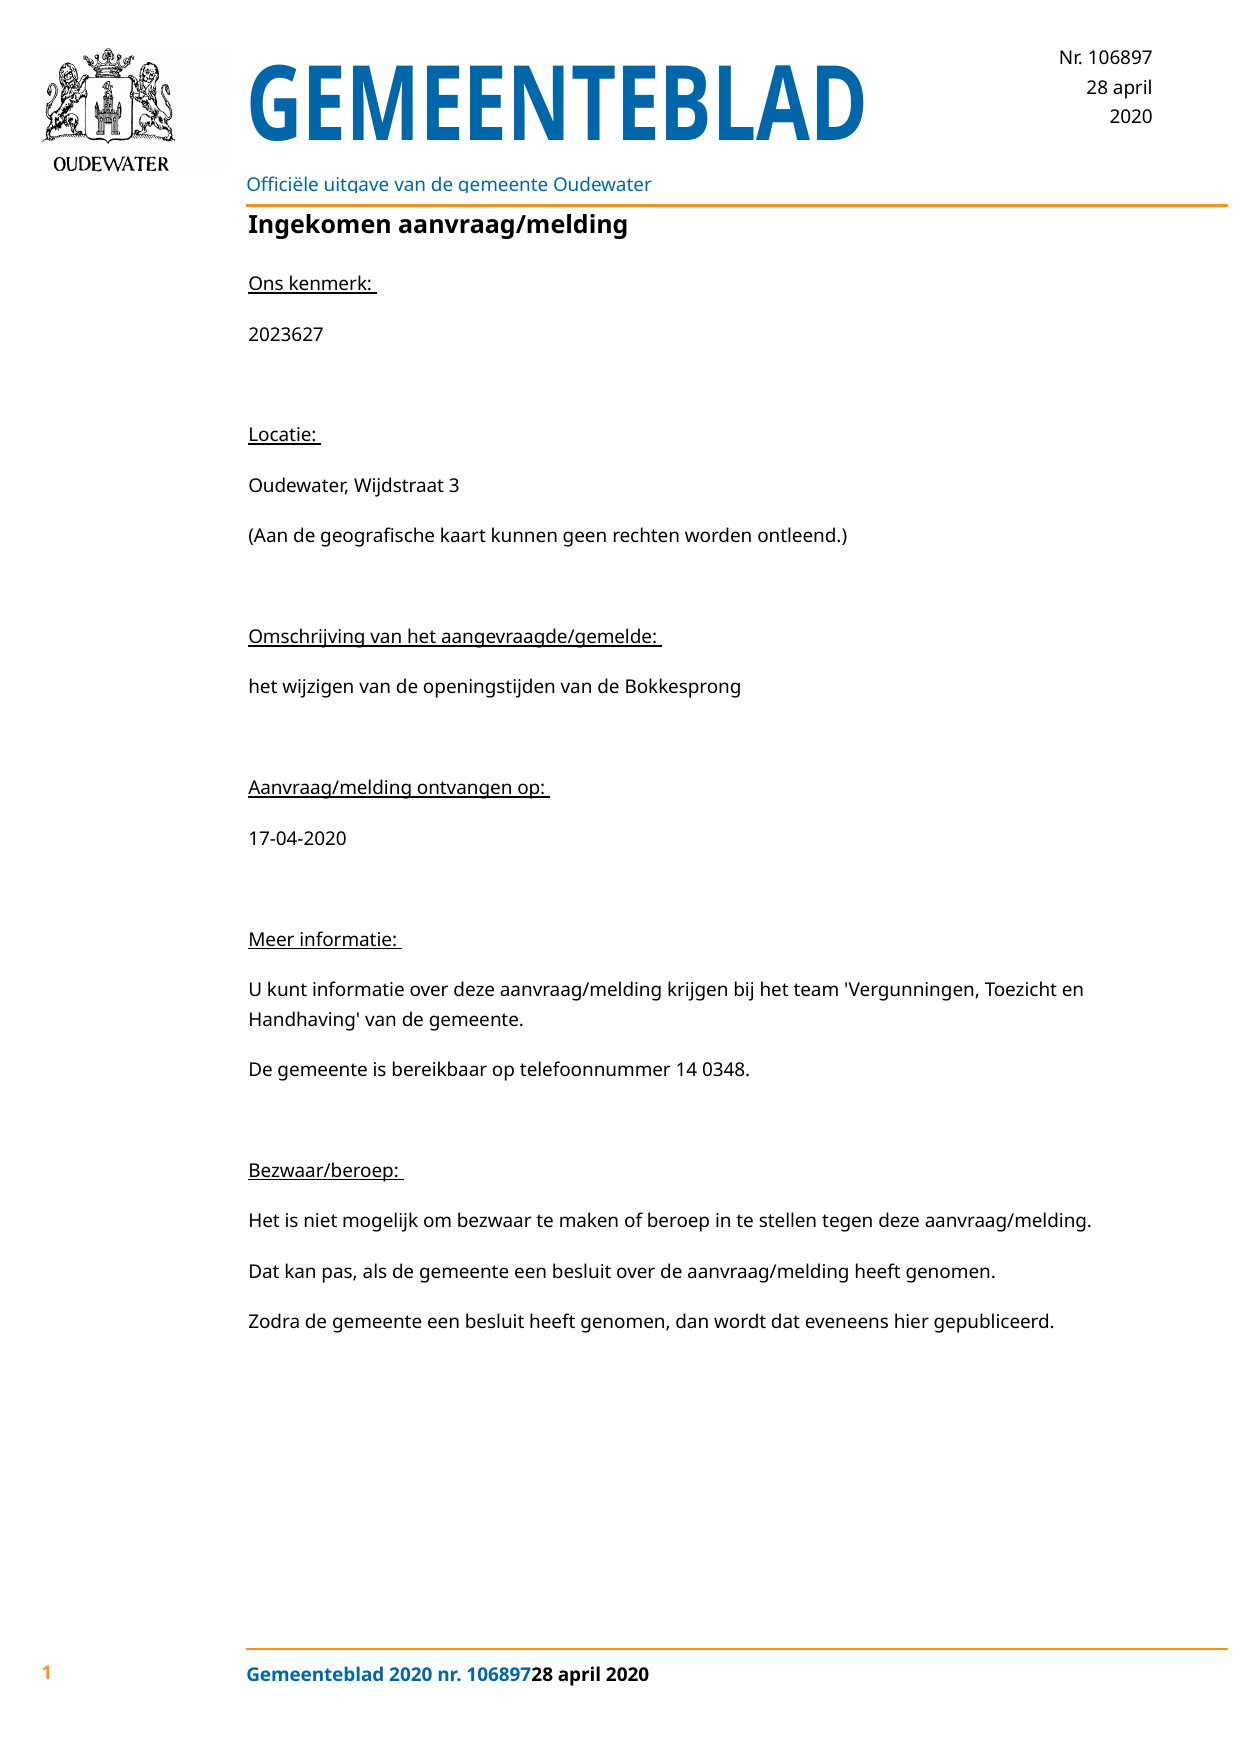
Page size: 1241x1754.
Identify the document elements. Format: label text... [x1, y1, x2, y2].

text 2023627 [248, 321, 1152, 346]
text (Aan de geografische kaart kunnen geen rechten worden ontleend.) [248, 522, 1152, 548]
text De gemeente is bereikbaar op telefoonnummer 14 0348. [248, 1056, 1152, 1082]
text Het is niet mogelijk om bezwaar te maken of beroep in te stellen tegen deze aanvraag/melding. [248, 1207, 1152, 1233]
text Oudewater, Wijdstraat 3 [248, 472, 1152, 498]
text Meer informatie: [248, 926, 1152, 951]
text Aanvraag/melding ontvangen op: [248, 774, 1152, 800]
text Ingekomen aanvraag/melding [248, 207, 1152, 241]
picture [41, 47, 231, 172]
text U kunt informatie over deze aanvraag/melding krijgen bij het team 'Vergunningen, Toezicht en Handhaving' van de gemeente. [248, 976, 1152, 1031]
text Bezwaar/beroep: [248, 1157, 1152, 1183]
text Omschrijving van het aangevraagde/gemelde: [248, 623, 1152, 649]
text Locatie: [248, 422, 1152, 447]
text 17-04-2020 [248, 825, 1152, 851]
text Ons kenmerk: [248, 270, 1152, 296]
text het wijzigen van de openingstijden van de Bokkesprong [248, 674, 1152, 699]
text Dat kan pas, als de gemeente een besluit over de aanvraag/melding heeft genomen. [248, 1258, 1152, 1283]
text Zodra de gemeente een besluit heeft genomen, dan wordt dat eveneens hier gepubliceerd. [248, 1308, 1152, 1334]
